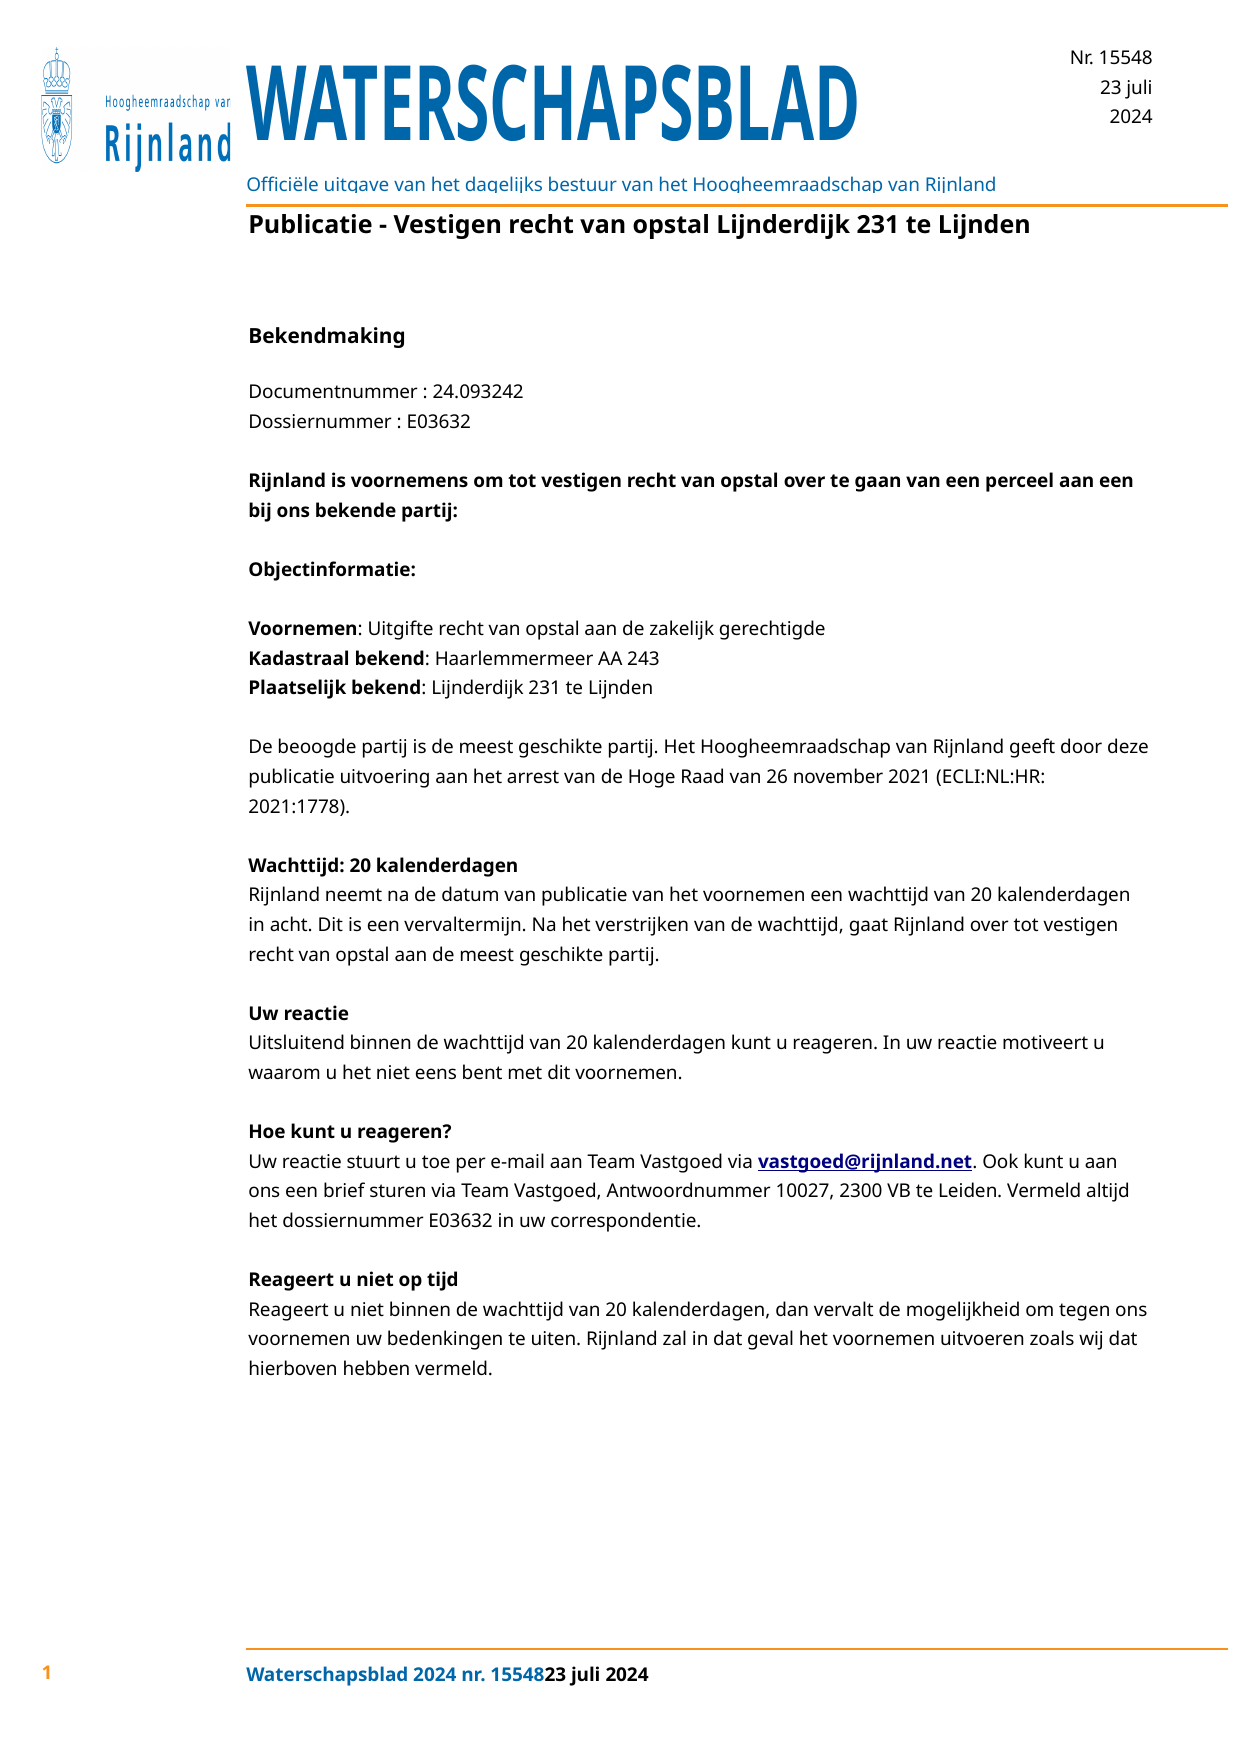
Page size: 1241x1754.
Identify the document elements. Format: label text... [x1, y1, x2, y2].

text Reageert u niet binnen de wachttijd van 20 kalenderdagen, dan vervalt de mogelijkheid om tegen ons voornemen uw bedenkingen te uiten. Rijnland zal in dat geval het voornemen uitvoeren zoals wij dat hierboven hebben vermeld. [248, 1296, 1152, 1381]
text Bekendmaking [248, 321, 1152, 349]
text Reageert u niet op tijd [248, 1266, 1152, 1292]
text Wachttijd: 20 kalenderdagen [248, 852, 1152, 878]
text Uw reactie stuurt u toe per e-mail aan Team Vastgoed via vastgoed@rijnland.net. Ook kunt u aan ons een brief sturen via Team Vastgoed, Antwoordnummer 10027, 2300 VB te Leiden. Vermeld altijd het dossiernummer E03632 in uw correspondentie. [248, 1148, 1152, 1233]
text Uitsluitend binnen de wachttijd van 20 kalenderdagen kunt u reageren. In uw reactie motiveert u waarom u het niet eens bent met dit voornemen. [248, 1029, 1152, 1085]
text Hoe kunt u reageren? [248, 1118, 1152, 1144]
picture [41, 47, 231, 172]
text Objectinformatie: [248, 556, 1152, 582]
text Dossiernummer : E03632 [248, 408, 1152, 434]
text De beoogde partij is de meest geschikte partij. Het Hoogheemraadschap van Rijnland geeft door deze publicatie uitvoering aan het arrest van de Hoge Raad van 26 november 2021 (ECLI:NL:HR: 2021:1778). [248, 734, 1152, 819]
text Kadastraal bekend: Haarlemmermeer AA 243 [248, 645, 1152, 671]
text Publicatie - Vestigen recht van opstal Lijnderdijk 231 te Lijnden [248, 207, 1152, 241]
text Documentnummer : 24.093242 [248, 379, 1152, 404]
text Voornemen: Uitgifte recht van opstal aan de zakelijk gerechtigde [248, 615, 1152, 641]
text Uw reactie [248, 1000, 1152, 1026]
text Rijnland neemt na de datum van publicatie van het voornemen een wachttijd van 20 kalenderdagen in acht. Dit is een vervaltermijn. Na het verstrijken van de wachttijd, gaat Rijnland over tot vestigen recht van opstal aan de meest geschikte partij. [248, 882, 1152, 967]
text Plaatselijk bekend: Lijnderdijk 231 te Lijnden [248, 674, 1152, 700]
text Rijnland is voornemens om tot vestigen recht van opstal over te gaan van een perceel aan een bij ons bekende partij: [248, 467, 1152, 523]
